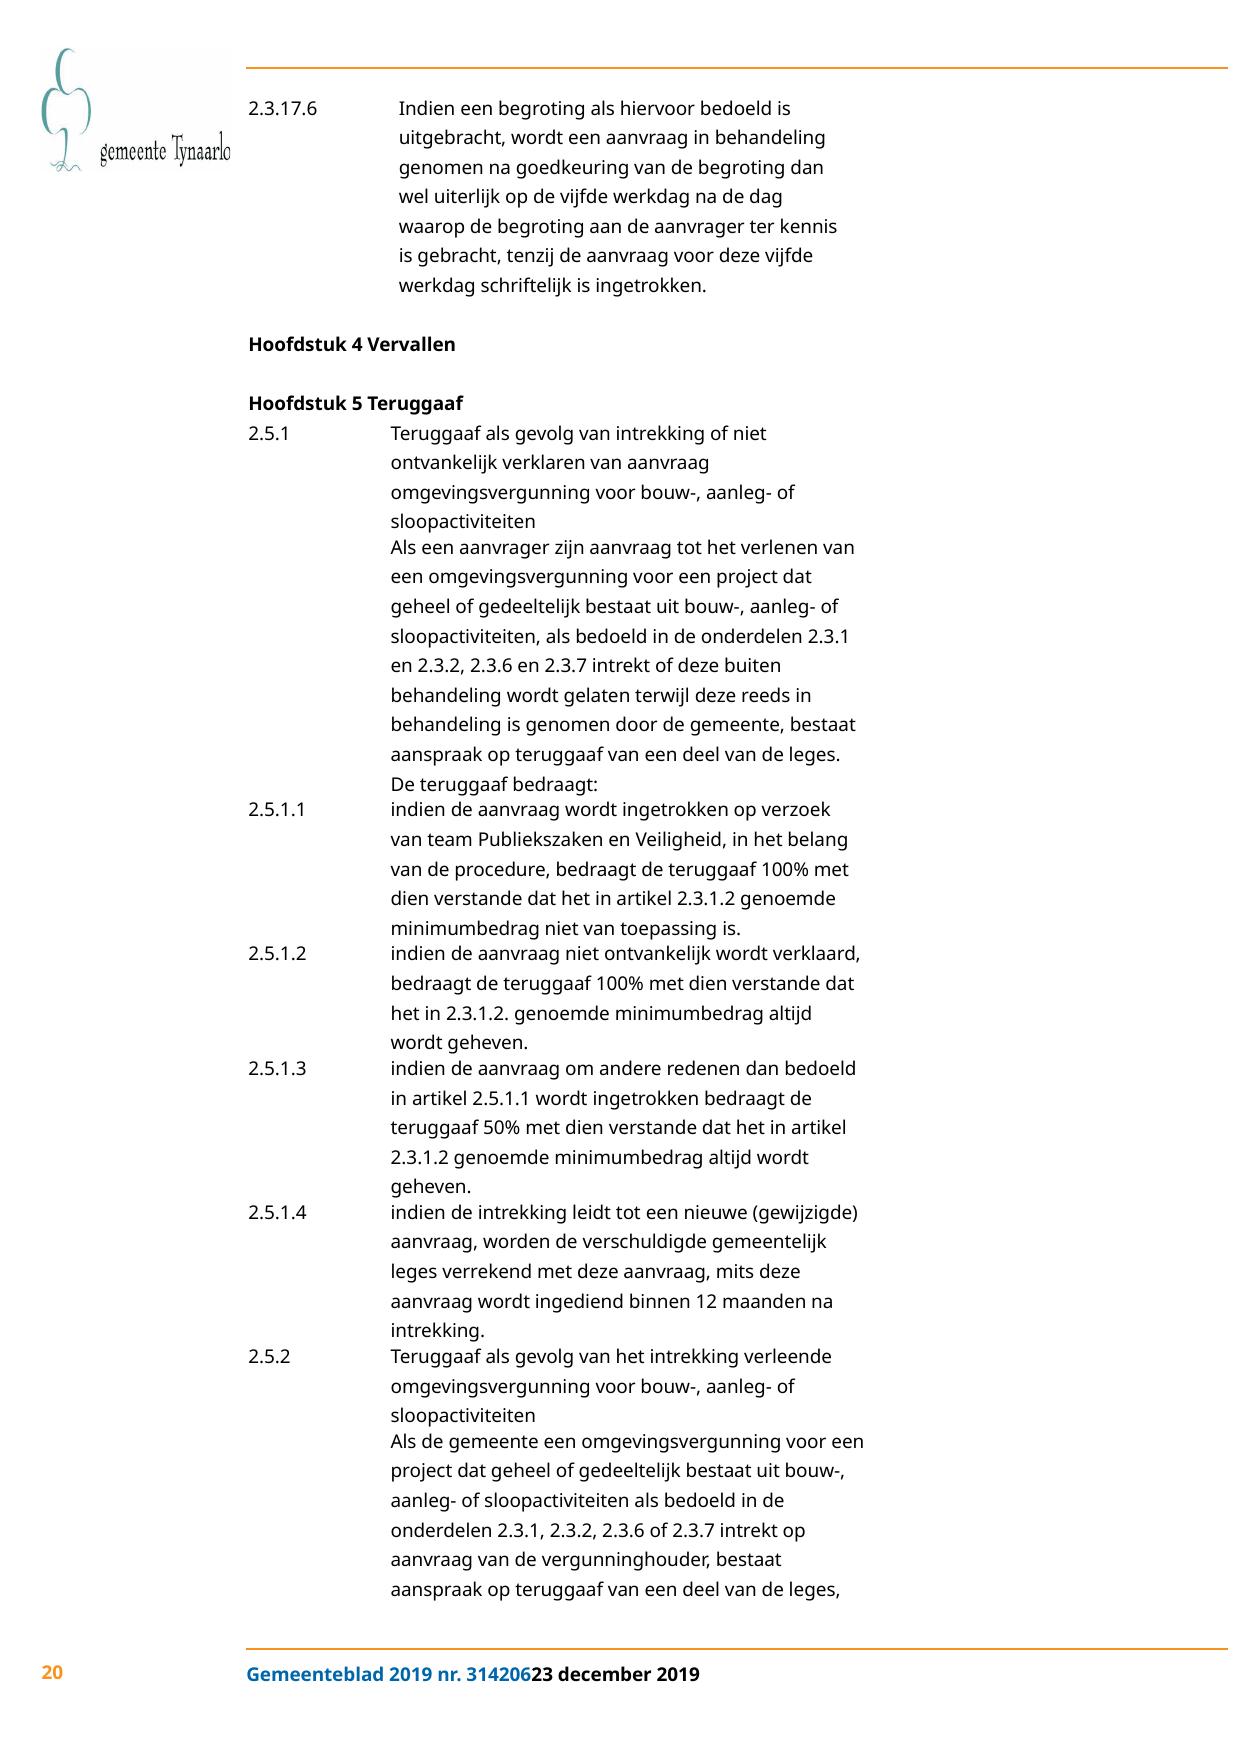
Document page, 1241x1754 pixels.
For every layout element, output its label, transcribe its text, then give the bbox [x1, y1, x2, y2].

table_header 2.5.1 [248, 420, 390, 534]
table_cell indien de aanvraag niet ontvankelijk wordt verklaard, bedraagt de teruggaaf 100% met dien verstande dat het in 2.3.1.2. genoemde minimumbedrag altijd wordt geheven. [390, 941, 867, 1055]
text Hoofdstuk 4 Vervallen [248, 331, 1152, 357]
table_cell indien de aanvraag om andere redenen dan bedoeld in artikel 2.5.1.1 wordt ingetrokken bedraagt de teruggaaf 50% met dien verstande dat het in artikel 2.3.1.2 genoemde minimumbedrag altijd wordt geheven. [390, 1055, 867, 1199]
table_cell 2.5.1.1 [248, 797, 390, 941]
table_cell [867, 534, 1009, 797]
table_cell 2.3.17.6 [248, 95, 398, 298]
table_cell [248, 1428, 390, 1602]
table_cell [248, 534, 390, 797]
table_cell [1009, 941, 1152, 1055]
picture [41, 47, 231, 172]
table_cell indien de intrekking leidt tot een nieuwe (gewijzigde) aanvraag, worden de verschuldigde gemeentelijk leges verrekend met deze aanvraag, mits deze aanvraag wordt ingediend binnen 12 maanden na intrekking. [390, 1199, 867, 1343]
table_cell [1009, 797, 1152, 941]
table_cell 2.5.1.4 [248, 1199, 390, 1343]
table_cell [1009, 1428, 1152, 1602]
table_cell [1009, 1055, 1152, 1199]
table_header [867, 420, 1009, 534]
table_cell Als een aanvrager zijn aanvraag tot het verlenen van een omgevingsvergunning voor een project dat geheel of gedeeltelijk bestaat uit bouw-, aanleg- of sloopactiviteiten, als bedoeld in de onderdelen 2.3.1 en 2.3.2, 2.3.6 en 2.3.7 intrekt of deze buiten behandeling wordt gelaten terwijl deze reeds in behandeling is genomen door de gemeente, bestaat aanspraak op teruggaaf van een deel van de leges. De teruggaaf bedraagt: [390, 534, 867, 797]
table_cell [1001, 95, 1152, 298]
table_cell [1009, 1199, 1152, 1343]
table_cell Teruggaaf als gevolg van het intrekking verleende omgevingsvergunning voor bouw-, aanleg- of sloopactiviteiten [390, 1343, 867, 1428]
table_cell [867, 1199, 1009, 1343]
table_cell [867, 1428, 1009, 1602]
table_cell [867, 1055, 1009, 1199]
table_cell [850, 95, 1001, 298]
table_cell [867, 797, 1009, 941]
table_cell [867, 1343, 1009, 1428]
table_cell [867, 941, 1009, 1055]
text Hoofdstuk 5 Teruggaaf [248, 390, 1152, 416]
table_cell [1009, 1343, 1152, 1428]
table_cell 2.5.1.2 [248, 941, 390, 1055]
table_cell 2.5.1.3 [248, 1055, 390, 1199]
table_cell 2.5.2 [248, 1343, 390, 1428]
table_cell Als de gemeente een omgevingsvergunning voor een project dat geheel of gedeeltelijk bestaat uit bouw-, aanleg- of sloopactiviteiten als bedoeld in de onderdelen 2.3.1, 2.3.2, 2.3.6 of 2.3.7 intrekt op aanvraag van de vergunninghouder, bestaat aanspraak op teruggaaf van een deel van de leges, [390, 1428, 867, 1602]
table_cell Indien een begroting als hiervoor bedoeld is uitgebracht, wordt een aanvraag in behandeling genomen na goedkeuring van de begroting dan wel uiterlijk op de vijfde werkdag na de dag waarop de begroting aan de aanvrager ter kennis is gebracht, tenzij de aanvraag voor deze vijfde werkdag schriftelijk is ingetrokken. [399, 95, 850, 298]
table_header Teruggaaf als gevolg van intrekking of niet ontvankelijk verklaren van aanvraag omgevingsvergunning voor bouw-, aanleg- of sloopactiviteiten [390, 420, 867, 534]
table_cell indien de aanvraag wordt ingetrokken op verzoek van team Publiekszaken en Veiligheid, in het belang van de procedure, bedraagt de teruggaaf 100% met dien verstande dat het in artikel 2.3.1.2 genoemde minimumbedrag niet van toepassing is. [390, 797, 867, 941]
table_header [1009, 420, 1152, 534]
table_cell [1009, 534, 1152, 797]
